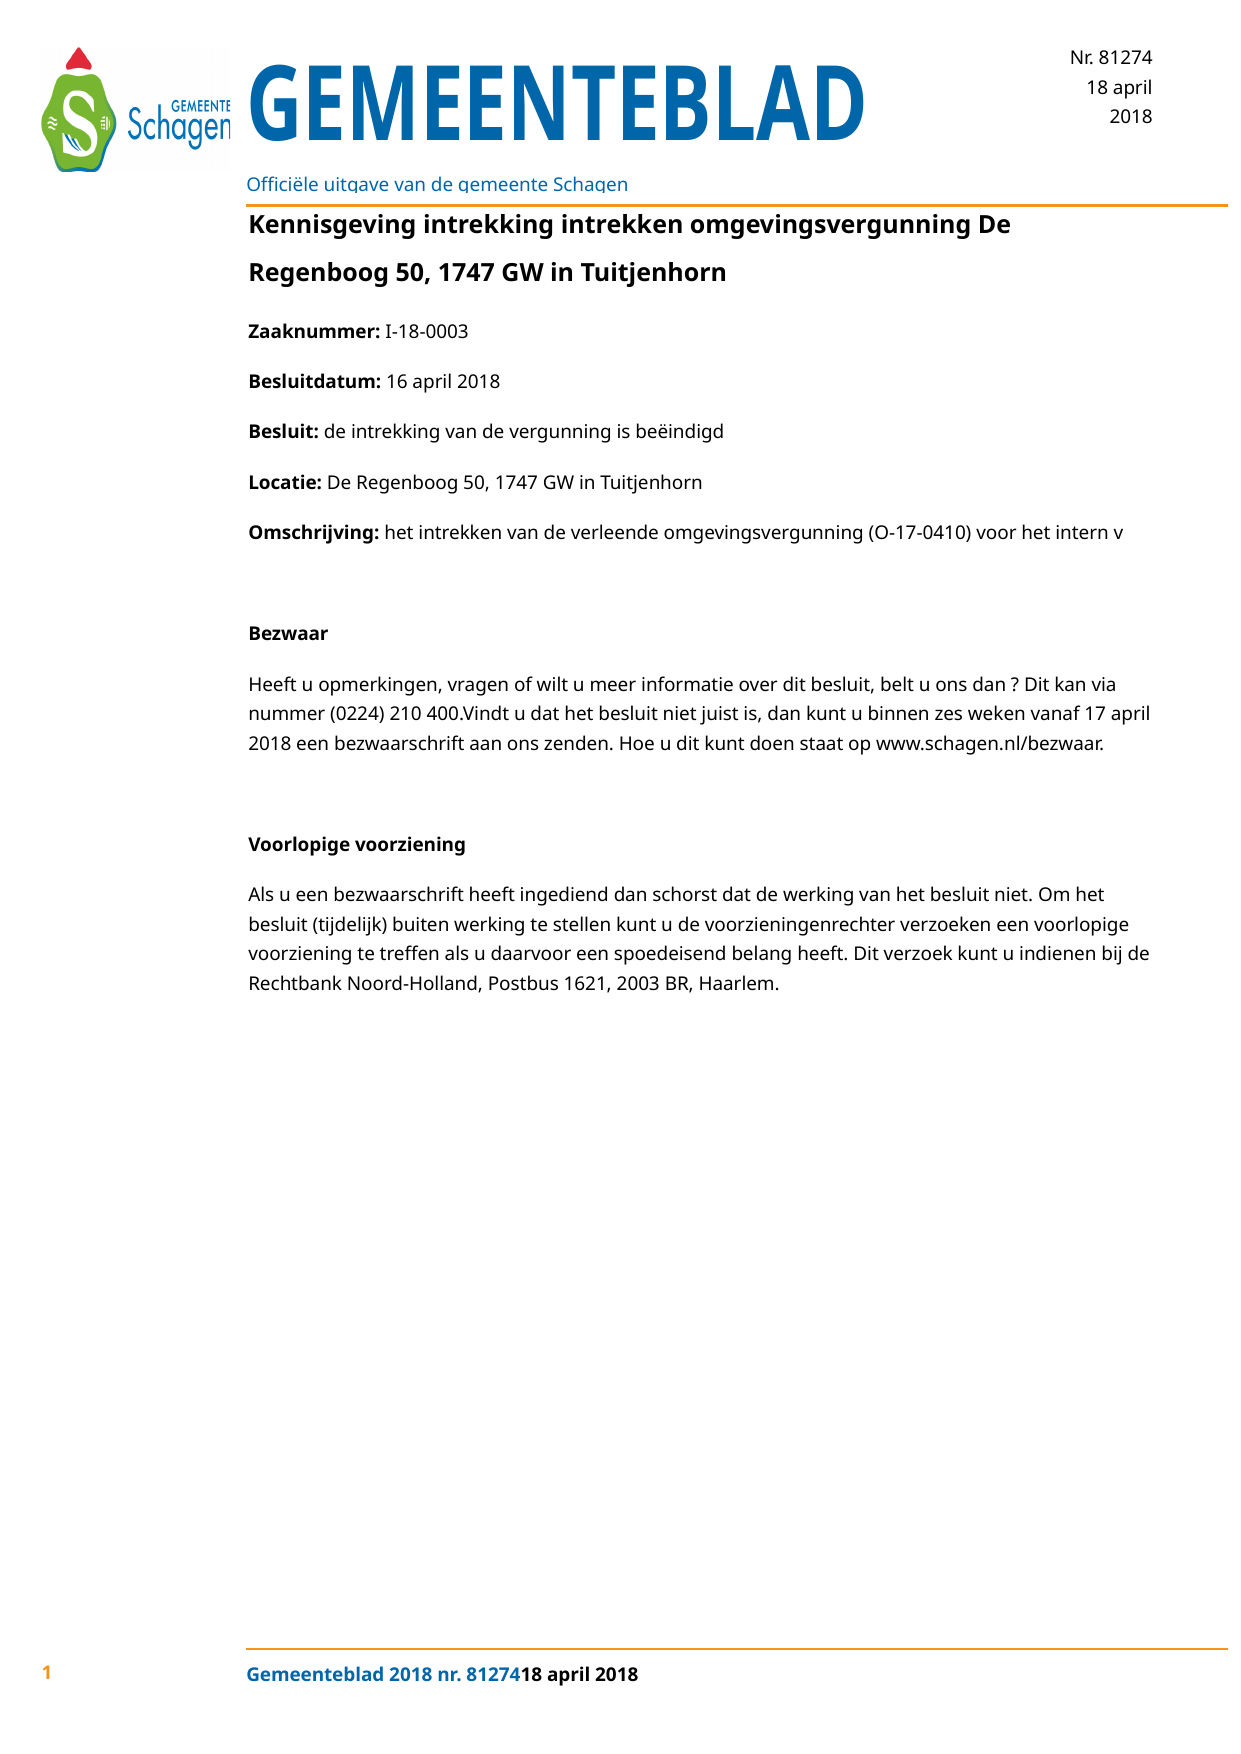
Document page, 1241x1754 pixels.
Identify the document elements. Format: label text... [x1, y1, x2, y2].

text Zaaknummer: I-18-0003 [248, 318, 1152, 344]
text Besluitdatum: 16 april 2018 [248, 368, 1152, 394]
text Voorlopige voorziening [248, 831, 1152, 857]
text Als u een bezwaarschrift heeft ingediend dan schorst dat de werking van het besluit niet. Om het besluit (tijdelijk) buiten werking te stellen kunt u de voorzieningenrechter verzoeken een voorlopige voorziening te treffen als u daarvoor een spoedeisend belang heeft. Dit verzoek kunt u indienen bij de Rechtbank Noord-Holland, Postbus 1621, 2003 BR, Haarlem. [248, 881, 1152, 996]
text Bezwaar [248, 620, 1152, 646]
text Heeft u opmerkingen, vragen of wilt u meer informatie over dit besluit, belt u ons dan ? Dit kan via nummer (0224) 210 400.Vindt u dat het besluit niet juist is, dan kunt u binnen zes weken vanaf 17 april 2018 een bezwaarschrift aan ons zenden. Hoe u dit kunt doen staat op www.schagen.nl/bezwaar. [248, 671, 1152, 756]
text Omschrijving: het intrekken van de verleende omgevingsvergunning (O-17-0410) voor het intern v [248, 519, 1152, 545]
text Besluit: de intrekking van de vergunning is beëindigd [248, 419, 1152, 444]
picture [41, 47, 231, 172]
text Locatie: De Regenboog 50, 1747 GW in Tuitjenhorn [248, 469, 1152, 495]
text Kennisgeving intrekking intrekken omgevingsvergunning De Regenboog 50, 1747 GW in Tuitjenhorn [248, 207, 1152, 288]
